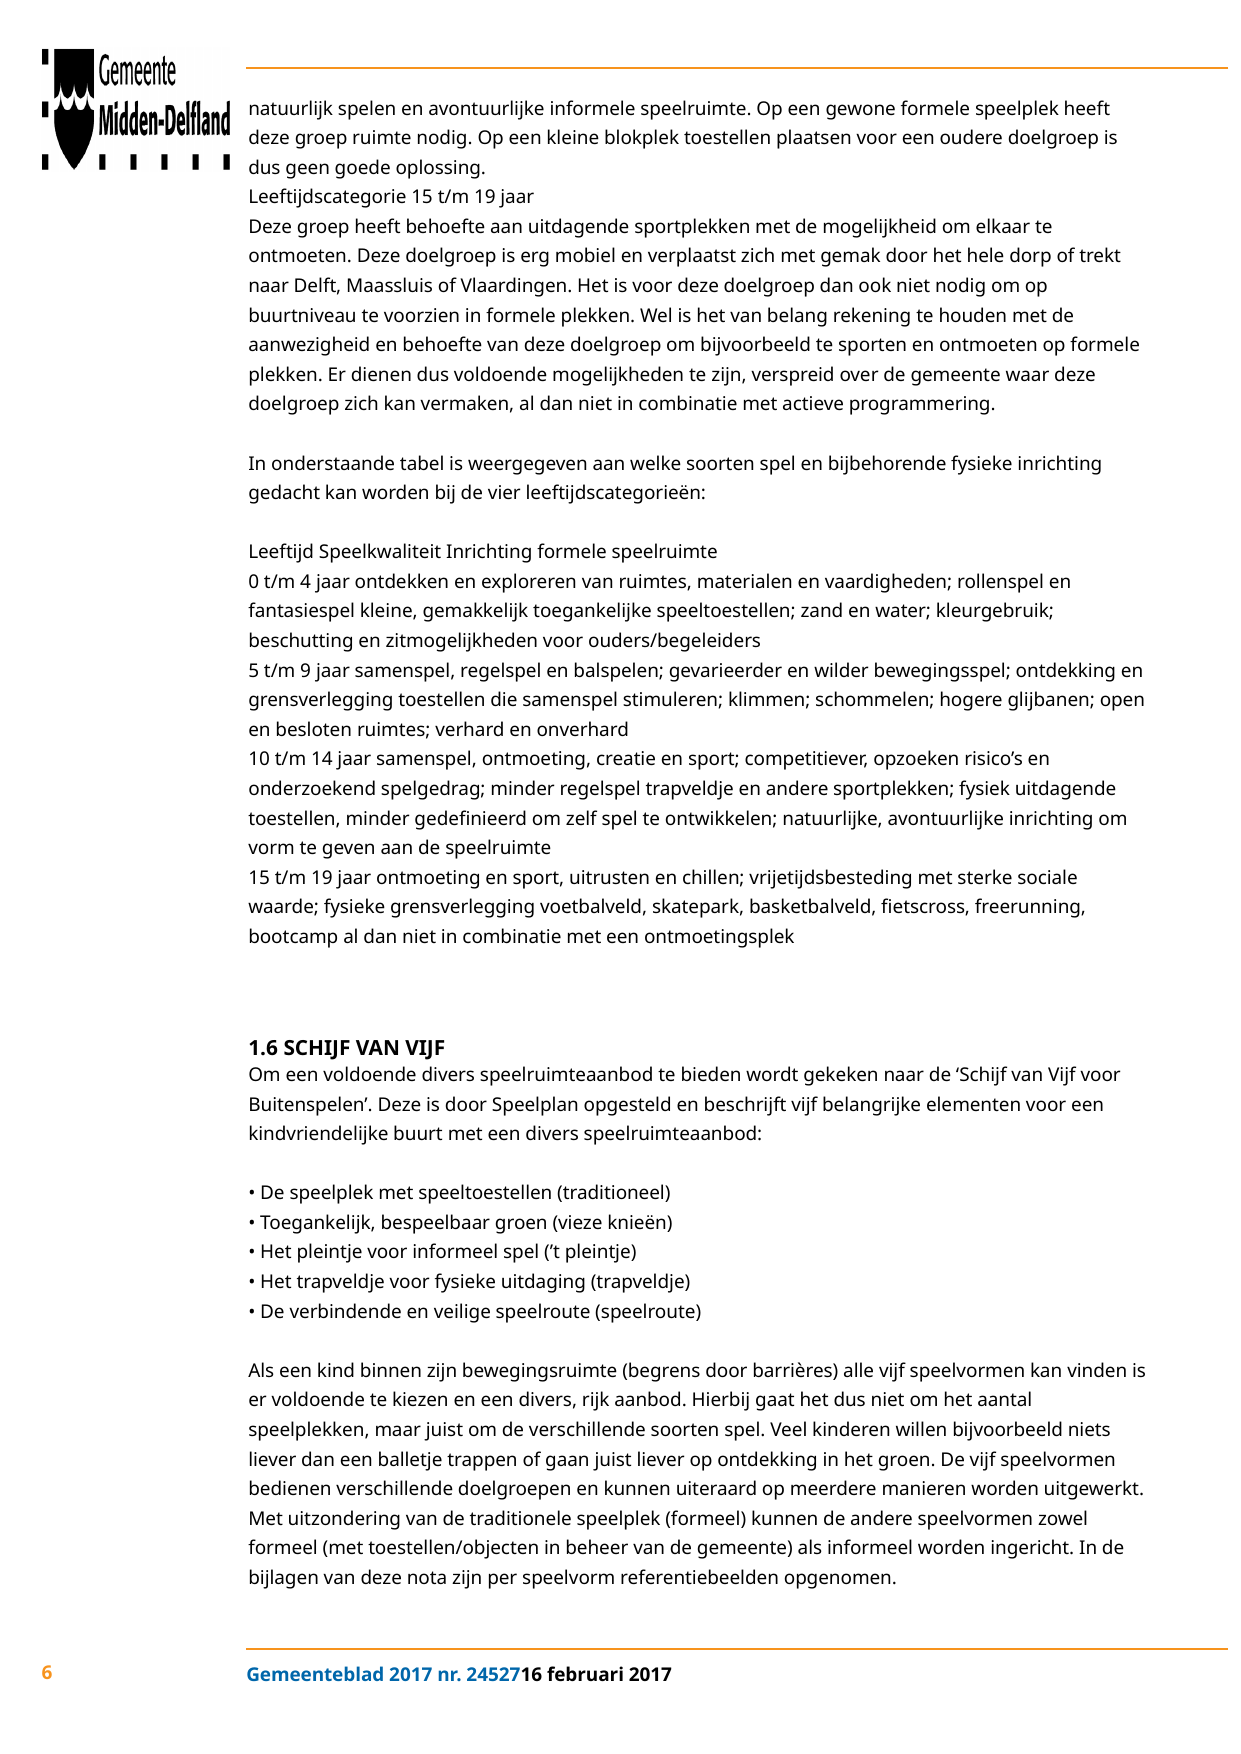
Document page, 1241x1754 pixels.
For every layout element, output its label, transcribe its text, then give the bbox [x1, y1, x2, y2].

text 10 t/m 14 jaar samenspel, ontmoeting, creatie en sport; competitiever, opzoeken risico’s en onderzoekend spelgedrag; minder regelspel trapveldje en andere sportplekken; fysiek uitdagende toestellen, minder gedefinieerd om zelf spel te ontwikkelen; natuurlijke, avontuurlijke inrichting om vorm te geven aan de speelruimte [248, 746, 1152, 860]
text 5 t/m 9 jaar samenspel, regelspel en balspelen; gevarieerder en wilder bewegingsspel; ontdekking en grensverlegging toestellen die samenspel stimuleren; klimmen; schommelen; hogere glijbanen; open en besloten ruimtes; verhard en onverhard [248, 657, 1152, 742]
text • Het trapveldje voor fysieke uitdaging (trapveldje) [248, 1268, 1152, 1294]
text • De verbindende en veilige speelroute (speelroute) [248, 1298, 1152, 1323]
text • Het pleintje voor informeel spel (’t pleintje) [248, 1239, 1152, 1264]
text Leeftijd Speelkwaliteit Inrichting formele speelruimte [248, 538, 1152, 564]
text Om een voldoende divers speelruimteaanbod te bieden wordt gekeken naar de ‘Schijf van Vijf voor Buitenspelen’. Deze is door Speelplan opgesteld en beschrijft vijf belangrijke elementen voor een kindvriendelijke buurt met een divers speelruimteaanbod: [248, 1061, 1152, 1146]
text • De speelplek met speeltoestellen (traditioneel) [248, 1179, 1152, 1205]
text 0 t/m 4 jaar ontdekken en exploreren van ruimtes, materialen en vaardigheden; rollenspel en fantasiespel kleine, gemakkelijk toegankelijke speeltoestellen; zand en water; kleurgebruik; beschutting en zitmogelijkheden voor ouders/begeleiders [248, 568, 1152, 653]
text 1.6 SCHIJF VAN VIJF [248, 1033, 1152, 1061]
text In onderstaande tabel is weergegeven aan welke soorten spel en bijbehorende fysieke inrichting gedacht kan worden bij de vier leeftijdscategorieën: [248, 450, 1152, 505]
text natuurlijk spelen en avontuurlijke informele speelruimte. Op een gewone formele speelplek heeft deze groep ruimte nodig. Op een kleine blokplek toestellen plaatsen voor een oudere doelgroep is dus geen goede oplossing. [248, 95, 1152, 180]
picture [41, 47, 231, 172]
text • Toegankelijk, bespeelbaar groen (vieze knieën) [248, 1209, 1152, 1235]
text Als een kind binnen zijn bewegingsruimte (begrens door barrières) alle vijf speelvormen kan vinden is er voldoende te kiezen en een divers, rijk aanbod. Hierbij gaat het dus niet om het aantal speelplekken, maar juist om de verschillende soorten spel. Veel kinderen willen bijvoorbeeld niets liever dan een balletje trappen of gaan juist liever op ontdekking in het groen. De vijf speelvormen bedienen verschillende doelgroepen en kunnen uiteraard op meerdere manieren worden uitgewerkt. Met uitzondering van de traditionele speelplek (formeel) kunnen de andere speelvormen zowel formeel (met toestellen/objecten in beheer van de gemeente) als informeel worden ingericht. In de bijlagen van deze nota zijn per speelvorm referentiebeelden opgenomen. [248, 1357, 1152, 1590]
text 15 t/m 19 jaar ontmoeting en sport, uitrusten en chillen; vrijetijdsbesteding met sterke sociale waarde; fysieke grensverlegging voetbalveld, skatepark, basketbalveld, fietscross, freerunning, bootcamp al dan niet in combinatie met een ontmoetingsplek [248, 864, 1152, 949]
text Deze groep heeft behoefte aan uitdagende sportplekken met de mogelijkheid om elkaar te ontmoeten. Deze doelgroep is erg mobiel en verplaatst zich met gemak door het hele dorp of trekt naar Delft, Maassluis of Vlaardingen. Het is voor deze doelgroep dan ook niet nodig om op buurtniveau te voorzien in formele plekken. Wel is het van belang rekening te houden met de aanwezigheid en behoefte van deze doelgroep om bijvoorbeeld te sporten en ontmoeten op formele plekken. Er dienen dus voldoende mogelijkheden te zijn, verspreid over de gemeente waar deze doelgroep zich kan vermaken, al dan niet in combinatie met actieve programmering. [248, 213, 1152, 416]
text Leeftijdscategorie 15 t/m 19 jaar [248, 183, 1152, 209]
